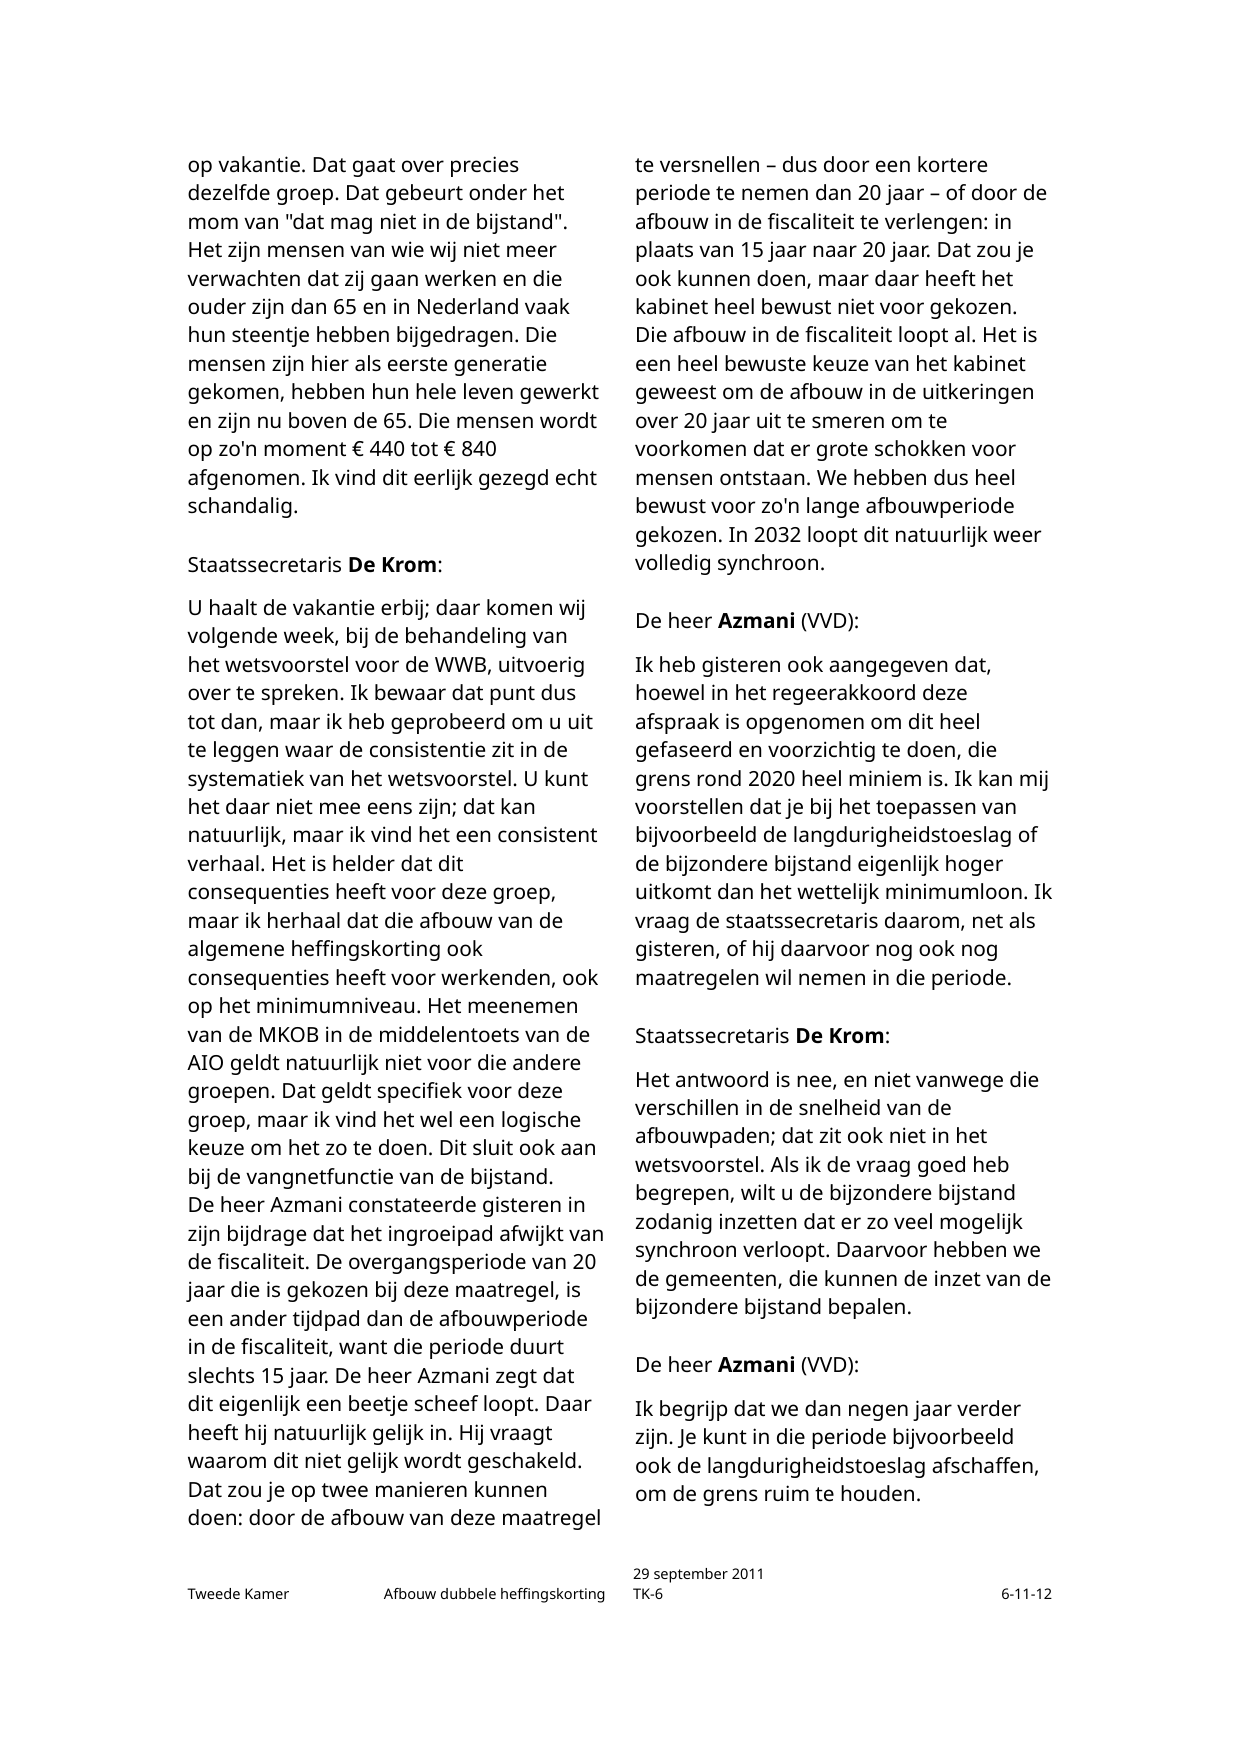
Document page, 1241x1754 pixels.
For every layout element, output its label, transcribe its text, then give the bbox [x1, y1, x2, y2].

text Het antwoord is nee, en niet vanwege die verschillen in de snelheid van de afbouwpaden; dat zit ook niet in het wetsvoorstel. Als ik de vraag goed heb begrepen, wilt u de bijzondere bijstand zodanig inzetten dat er zo veel mogelijk synchroon verloopt. Daarvoor hebben we de gemeenten, die kunnen de inzet van de bijzondere bijstand bepalen. [635, 1065, 1053, 1321]
text Staatssecretaris De Krom: [187, 550, 605, 578]
text De heer Azmani constateerde gisteren in zijn bijdrage dat het ingroeipad afwijkt van de fiscaliteit. De overgangsperiode van 20 jaar die is gekozen bij deze maatregel, is een ander tijdpad dan de afbouwperiode in de fiscaliteit, want die periode duurt slechts 15 jaar. De heer Azmani zegt dat dit eigenlijk een beetje scheef loopt. Daar heeft hij natuurlijk gelijk in. Hij vraagt waarom dit niet gelijk wordt geschakeld. Dat zou je op twee manieren kunnen doen: door de afbouw van deze maatregel [187, 1190, 605, 1532]
text U haalt de vakantie erbij; daar komen wij volgende week, bij de behandeling van het wetsvoorstel voor de WWB, uitvoerig over te spreken. Ik bewaar dat punt dus tot dan, maar ik heb geprobeerd om u uit te leggen waar de consistentie zit in de systematiek van het wetsvoorstel. U kunt het daar niet mee eens zijn; dat kan natuurlijk, maar ik vind het een consistent verhaal. Het is helder dat dit consequenties heeft voor deze groep, maar ik herhaal dat die afbouw van de algemene heffingskorting ook consequenties heeft voor werkenden, ook op het minimumniveau. Het meenemen van de MKOB in de middelentoets van de AIO geldt natuurlijk niet voor die andere groepen. Dat geldt specifiek voor deze groep, maar ik vind het wel een logische keuze om het zo te doen. Dit sluit ook aan bij de vangnetfunctie van de bijstand. [187, 593, 605, 1190]
text Staatssecretaris De Krom: [635, 1021, 1053, 1050]
text Ik heb gisteren ook aangegeven dat, hoewel in het regeerakkoord deze afspraak is opgenomen om dit heel gefaseerd en voorzichtig te doen, die grens rond 2020 heel miniem is. Ik kan mij voorstellen dat je bij het toepassen van bijvoorbeeld de langdurigheidstoeslag of de bijzondere bijstand eigenlijk hoger uitkomt dan het wettelijk minimumloon. Ik vraag de staatssecretaris daarom, net als gisteren, of hij daarvoor nog ook nog maatregelen wil nemen in die periode. [635, 650, 1053, 991]
text De heer Azmani (VVD): [635, 607, 1053, 635]
text op vakantie. Dat gaat over precies dezelfde groep. Dat gebeurt onder het mom van "dat mag niet in de bijstand". Het zijn mensen van wie wij niet meer verwachten dat zij gaan werken en die ouder zijn dan 65 en in Nederland vaak hun steentje hebben bijgedragen. Die mensen zijn hier als eerste generatie gekomen, hebben hun hele leven gewerkt en zijn nu boven de 65. Die mensen wordt op zo'n moment € 440 tot € 840 afgenomen. Ik vind dit eerlijk gezegd echt schandalig. [187, 150, 605, 520]
text te versnellen – dus door een kortere periode te nemen dan 20 jaar – of door de afbouw in de fiscaliteit te verlengen: in plaats van 15 jaar naar 20 jaar. Dat zou je ook kunnen doen, maar daar heeft het kabinet heel bewust niet voor gekozen. Die afbouw in de fiscaliteit loopt al. Het is een heel bewuste keuze van het kabinet geweest om de afbouw in de uitkeringen over 20 jaar uit te smeren om te voorkomen dat er grote schokken voor mensen ontstaan. We hebben dus heel bewust voor zo'n lange afbouwperiode gekozen. In 2032 loopt dit natuurlijk weer volledig synchroon. [635, 150, 1053, 577]
text Ik begrijp dat we dan negen jaar verder zijn. Je kunt in die periode bijvoorbeeld ook de langdurigheidstoeslag afschaffen, om de grens ruim te houden. [635, 1394, 1053, 1508]
text De heer Azmani (VVD): [635, 1351, 1053, 1379]
